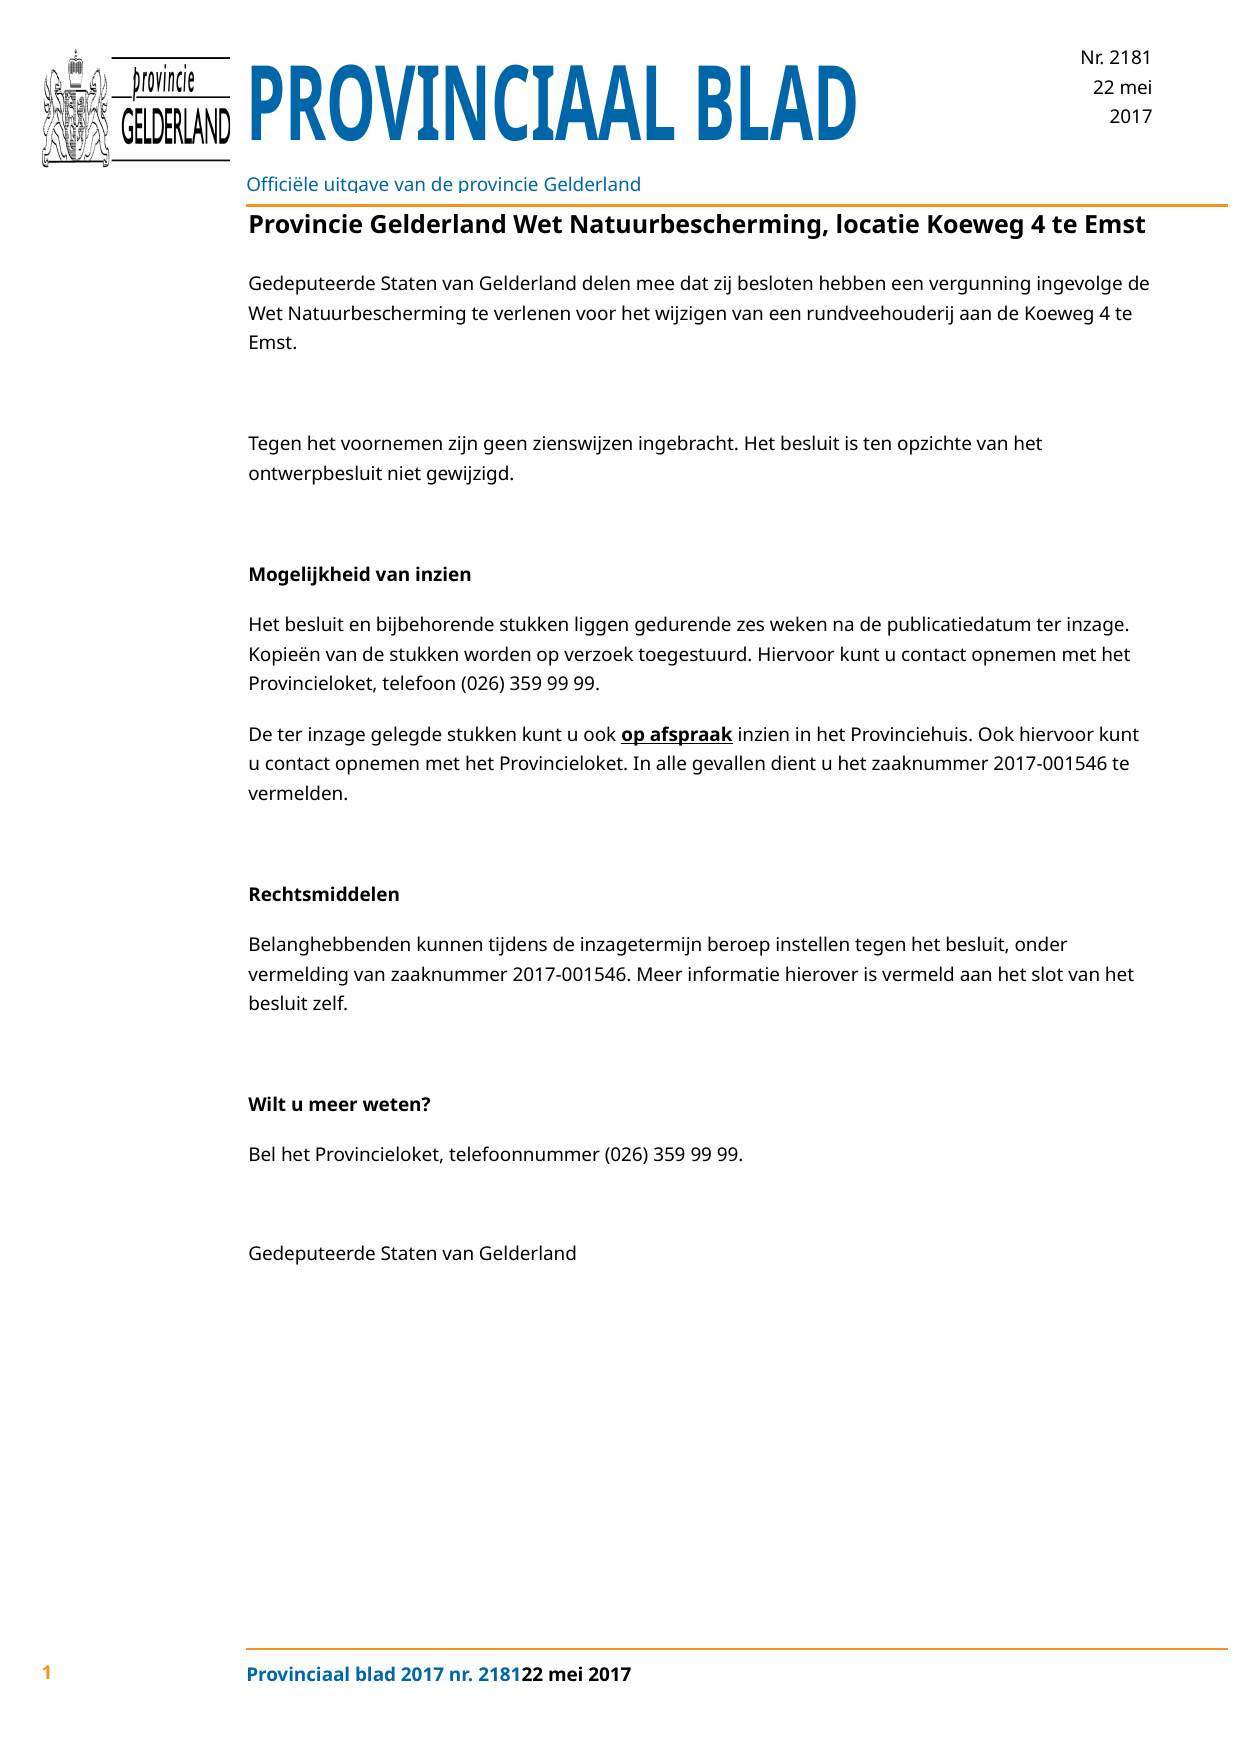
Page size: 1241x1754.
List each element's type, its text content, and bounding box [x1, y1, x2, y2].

text Tegen het voornemen zijn geen zienswijzen ingebracht. Het besluit is ten opzichte van het ontwerpbesluit niet gewijzigd. [248, 430, 1152, 486]
text Rechtsmiddelen [248, 881, 1152, 906]
text Bel het Provincieloket, telefoonnummer (026) 359 99 99. [248, 1142, 1152, 1167]
text Provincie Gelderland Wet Natuurbescherming, locatie Koeweg 4 te Emst [248, 207, 1152, 241]
text Belanghebbenden kunnen tijdens de inzagetermijn beroep instellen tegen het besluit, onder vermelding van zaaknummer 2017-001546. Meer informatie hierover is vermeld aan het slot van het besluit zelf. [248, 931, 1152, 1016]
text De ter inzage gelegde stukken kunt u ook op afspraak inzien in het Provinciehuis. Ook hiervoor kunt u contact opnemen met het Provincieloket. In alle gevallen dient u het zaaknummer 2017-001546 te vermelden. [248, 721, 1152, 806]
text Wilt u meer weten? [248, 1091, 1152, 1117]
text Gedeputeerde Staten van Gelderland delen mee dat zij besloten hebben een vergunning ingevolge de Wet Natuurbescherming te verlenen voor het wijzigen van een rundveehouderij aan de Koeweg 4 te Emst. [248, 270, 1152, 355]
text Het besluit en bijbehorende stukken liggen gedurende zes weken na de publicatiedatum ter inzage. Kopieën van de stukken worden op verzoek toegestuurd. Hiervoor kunt u contact opnemen met het Provincieloket, telefoon (026) 359 99 99. [248, 611, 1152, 696]
picture [41, 47, 231, 172]
text Gedeputeerde Staten van Gelderland [248, 1240, 1152, 1266]
text Mogelijkheid van inzien [248, 561, 1152, 586]
